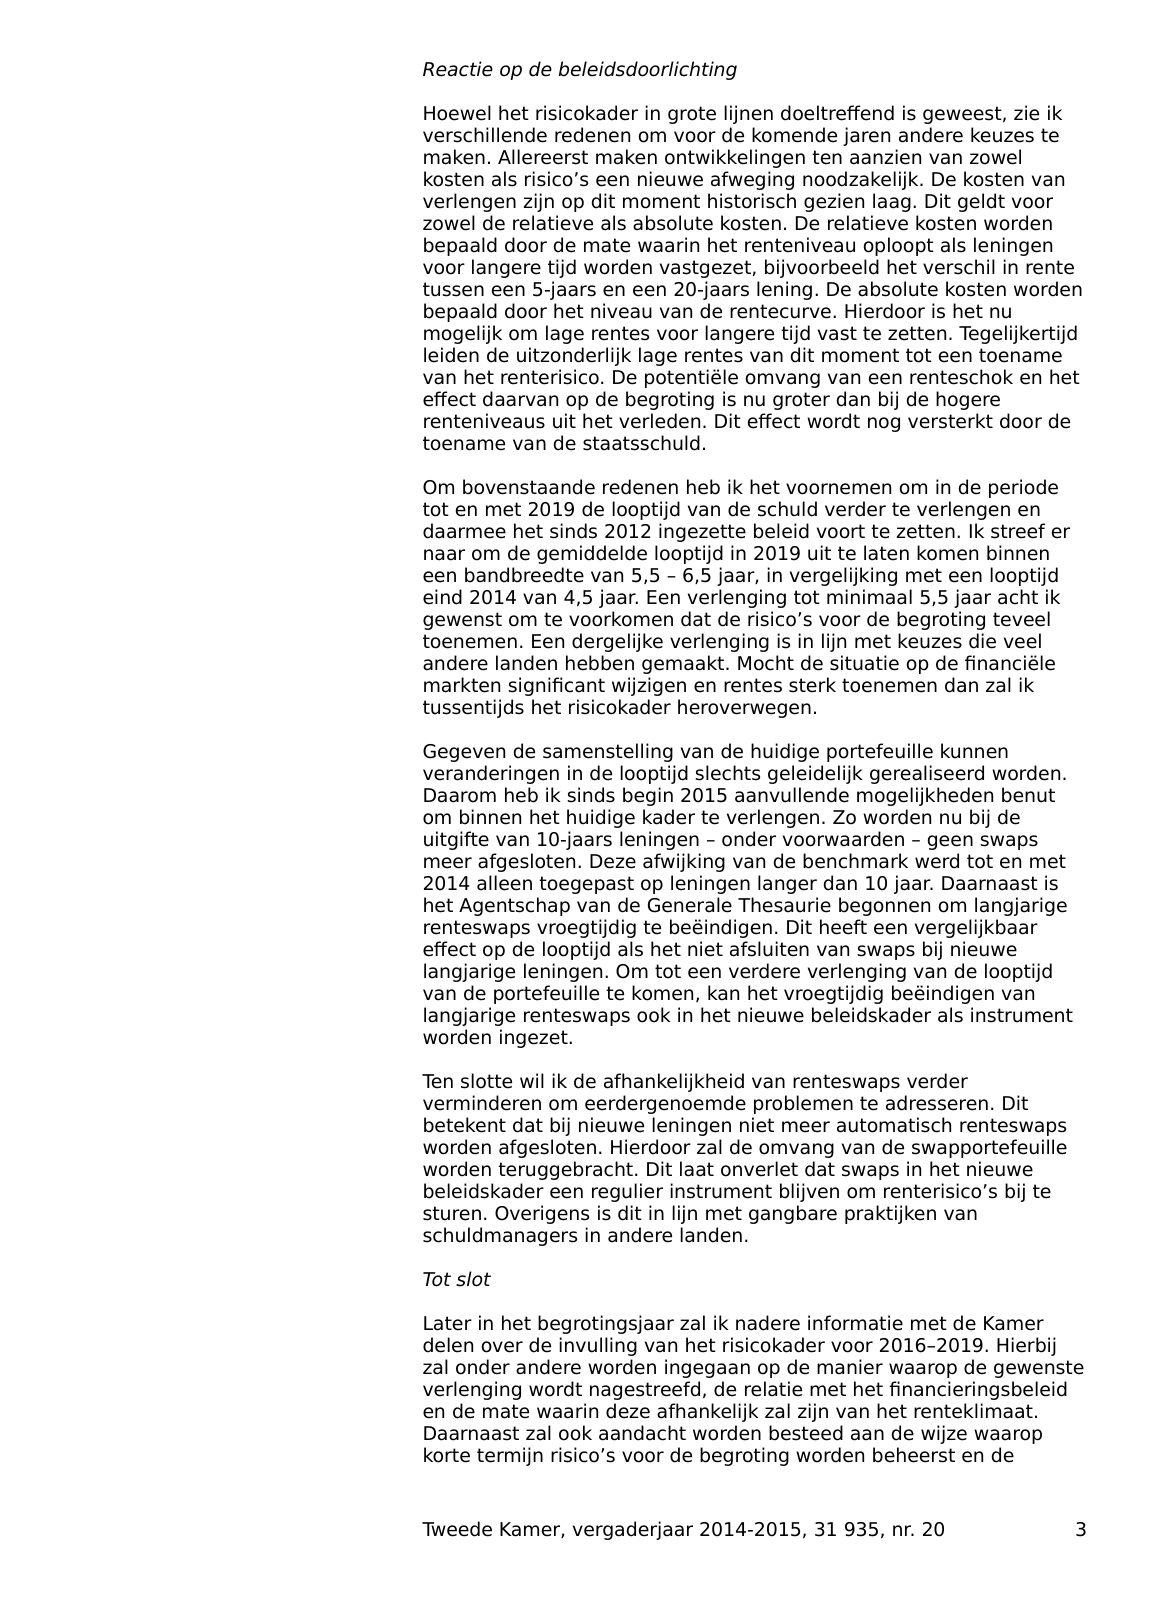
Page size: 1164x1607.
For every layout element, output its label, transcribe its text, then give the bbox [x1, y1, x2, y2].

text Later in het begrotingsjaar zal ik nadere informatie met de Kamer delen over de invulling van het risicokader voor 2016–2019. Hierbij zal onder andere worden ingegaan op de manier waarop de gewenste verlenging wordt nagestreefd, de relatie met het financieringsbeleid en de mate waarin deze afhankelijk zal zijn van het renteklimaat. Daarnaast zal ook aandacht worden besteed aan de wijze waarop korte termijn risico’s voor de begroting worden beheerst en de [422, 1313, 1087, 1467]
text Om bovenstaande redenen heb ik het voornemen om in de periode tot en met 2019 de looptijd van de schuld verder te verlengen en daarmee het sinds 2012 ingezette beleid voort te zetten. Ik streef er naar om de gemiddelde looptijd in 2019 uit te laten komen binnen een bandbreedte van 5,5 – 6,5 jaar, in vergelijking met een looptijd eind 2014 van 4,5 jaar. Een verlenging tot minimaal 5,5 jaar acht ik gewenst om te voorkomen dat de risico’s voor de begroting teveel toenemen. Een dergelijke verlenging is in lijn met keuzes die veel andere landen hebben gemaakt. Mocht de situatie op de financiële markten significant wijzigen en rentes sterk toenemen dan zal ik tussentijds het risicokader heroverwegen. [422, 477, 1087, 719]
text Ten slotte wil ik de afhankelijkheid van renteswaps verder verminderen om eerdergenoemde problemen te adresseren. Dit betekent dat bij nieuwe leningen niet meer automatisch renteswaps worden afgesloten. Hierdoor zal de omvang van de swapportefeuille worden teruggebracht. Dit laat onverlet dat swaps in het nieuwe beleidskader een regulier instrument blijven om renterisico’s bij te sturen. Overigens is dit in lijn met gangbare praktijken van schuldmanagers in andere landen. [422, 1071, 1087, 1247]
subtitle Tot slot [422, 1269, 1087, 1291]
subtitle Reactie op de beleidsdoorlichting [422, 59, 1087, 81]
text Gegeven de samenstelling van de huidige portefeuille kunnen veranderingen in de looptijd slechts geleidelijk gerealiseerd worden. Daarom heb ik sinds begin 2015 aanvullende mogelijkheden benut om binnen het huidige kader te verlengen. Zo worden nu bij de uitgifte van 10-jaars leningen – onder voorwaarden – geen swaps meer afgesloten. Deze afwijking van de benchmark werd tot en met 2014 alleen toegepast op leningen langer dan 10 jaar. Daarnaast is het Agentschap van de Generale Thesaurie begonnen om langjarige renteswaps vroegtijdig te beëindigen. Dit heeft een vergelijkbaar effect op de looptijd als het niet afsluiten van swaps bij nieuwe langjarige leningen. Om tot een verdere verlenging van de looptijd van de portefeuille te komen, kan het vroegtijdig beëindigen van langjarige renteswaps ook in het nieuwe beleidskader als instrument worden ingezet. [422, 741, 1087, 1049]
text Hoewel het risicokader in grote lijnen doeltreffend is geweest, zie ik verschillende redenen om voor de komende jaren andere keuzes te maken. Allereerst maken ontwikkelingen ten aanzien van zowel kosten als risico’s een nieuwe afweging noodzakelijk. De kosten van verlengen zijn op dit moment historisch gezien laag. Dit geldt voor zowel de relatieve als absolute kosten. De relatieve kosten worden bepaald door de mate waarin het renteniveau oploopt als leningen voor langere tijd worden vastgezet, bijvoorbeeld het verschil in rente tussen een 5-jaars en een 20-jaars lening. De absolute kosten worden bepaald door het niveau van de rentecurve. Hierdoor is het nu mogelijk om lage rentes voor langere tijd vast te zetten. Tegelijkertijd leiden de uitzonderlijk lage rentes van dit moment tot een toename van het renterisico. De potentiële omvang van een renteschok en het effect daarvan op de begroting is nu groter dan bij de hogere renteniveaus uit het verleden. Dit effect wordt nog versterkt door de toename van de staatsschuld. [422, 103, 1087, 455]
